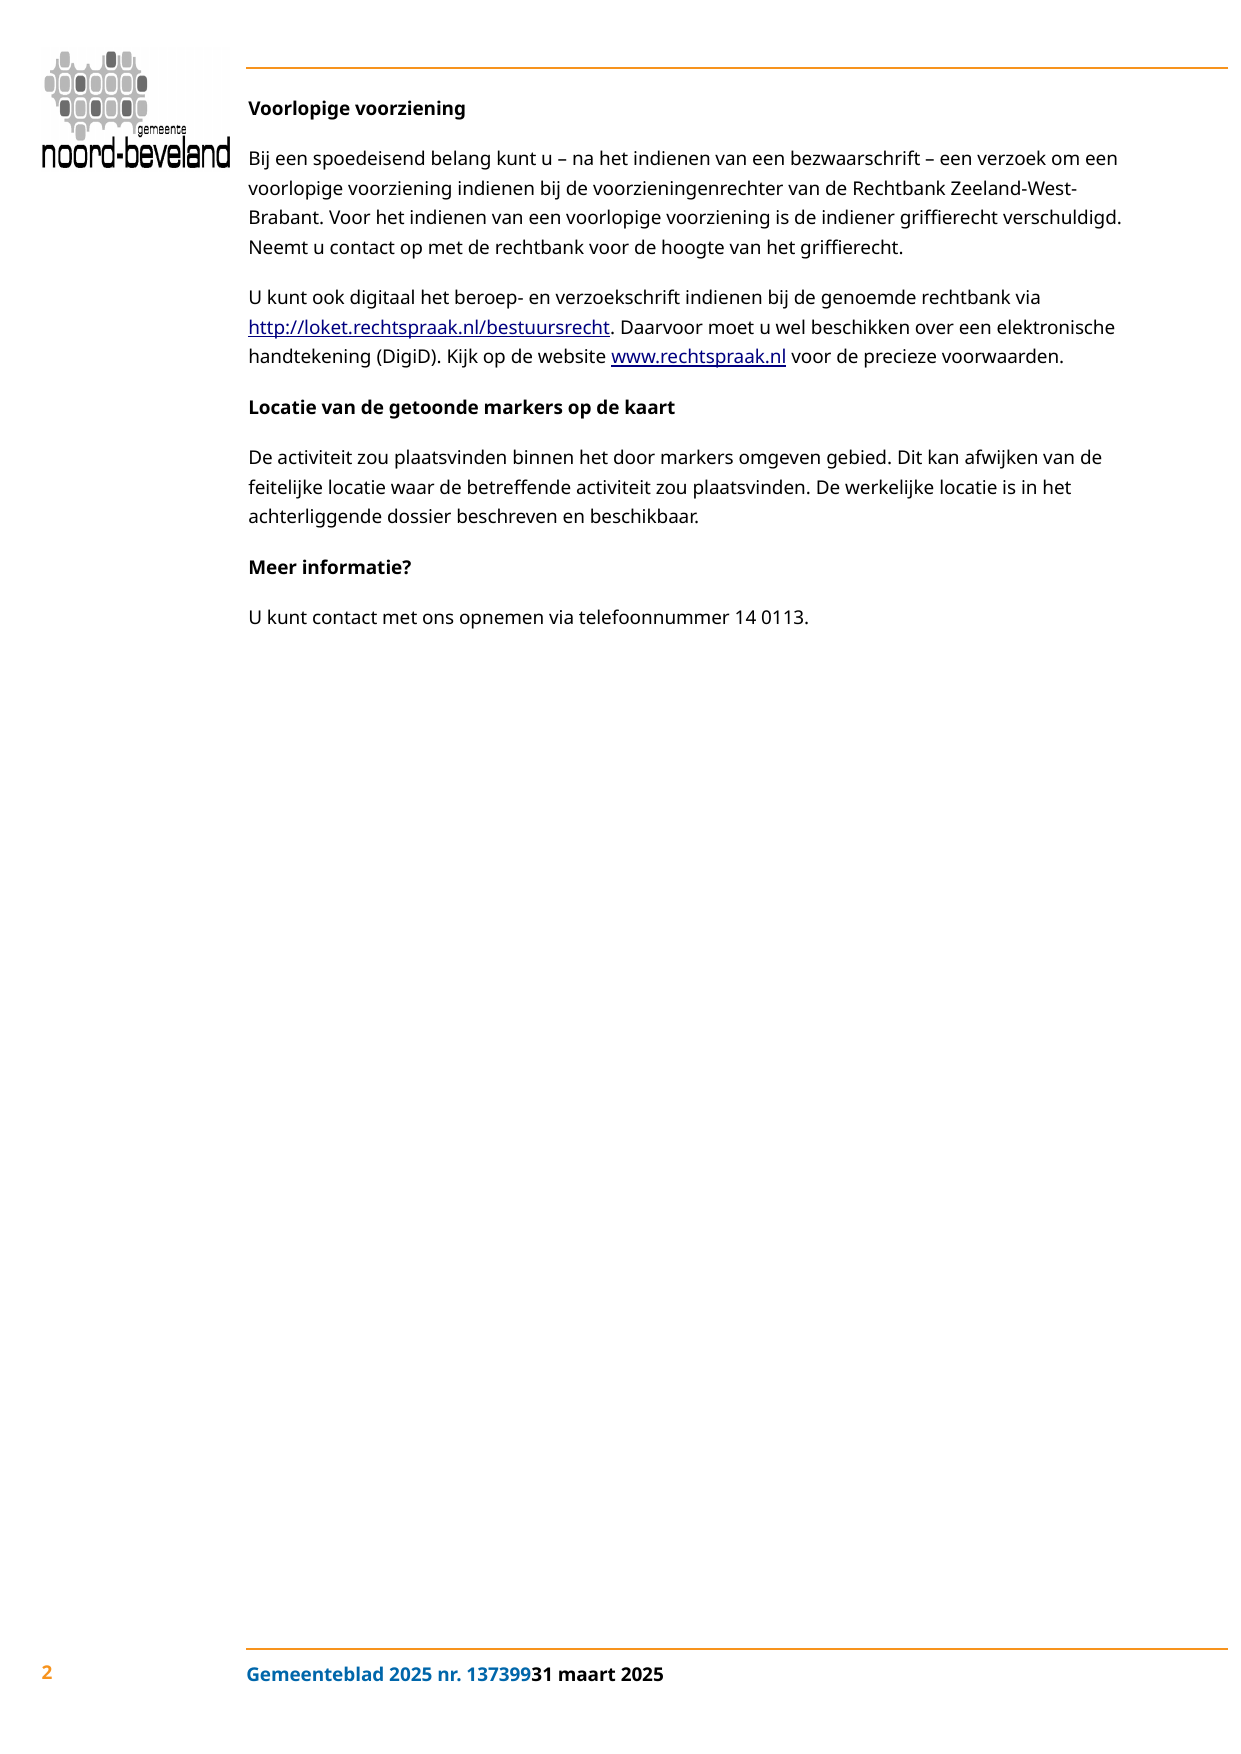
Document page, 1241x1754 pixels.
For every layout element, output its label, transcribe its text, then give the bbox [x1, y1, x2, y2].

text U kunt contact met ons opnemen via telefoonnummer 14 0113. [248, 604, 1152, 630]
text De activiteit zou plaatsvinden binnen het door markers omgeven gebied. Dit kan afwijken van de feitelijke locatie waar de betreffende activiteit zou plaatsvinden. De werkelijke locatie is in het achterliggende dossier beschreven en beschikbaar. [248, 444, 1152, 529]
picture [41, 47, 231, 172]
text Voorlopige voorziening [248, 95, 1152, 121]
text Bij een spoedeisend belang kunt u – na het indienen van een bezwaarschrift – een verzoek om een voorlopige voorziening indienen bij de voorzieningenrechter van de Rechtbank Zeeland-West-Brabant. Voor het indienen van een voorlopige voorziening is de indiener griffierecht verschuldigd. Neemt u contact op met de rechtbank voor de hoogte van het griffierecht. [248, 145, 1152, 260]
text Meer informatie? [248, 554, 1152, 580]
text Locatie van de getoonde markers op de kaart [248, 394, 1152, 420]
text U kunt ook digitaal het beroep- en verzoekschrift indienen bij de genoemde rechtbank via http://loket.rechtspraak.nl/bestuursrecht. Daarvoor moet u wel beschikken over een elektronische handtekening (DigiD). Kijk op de website www.rechtspraak.nl voor de precieze voorwaarden. [248, 284, 1152, 369]
